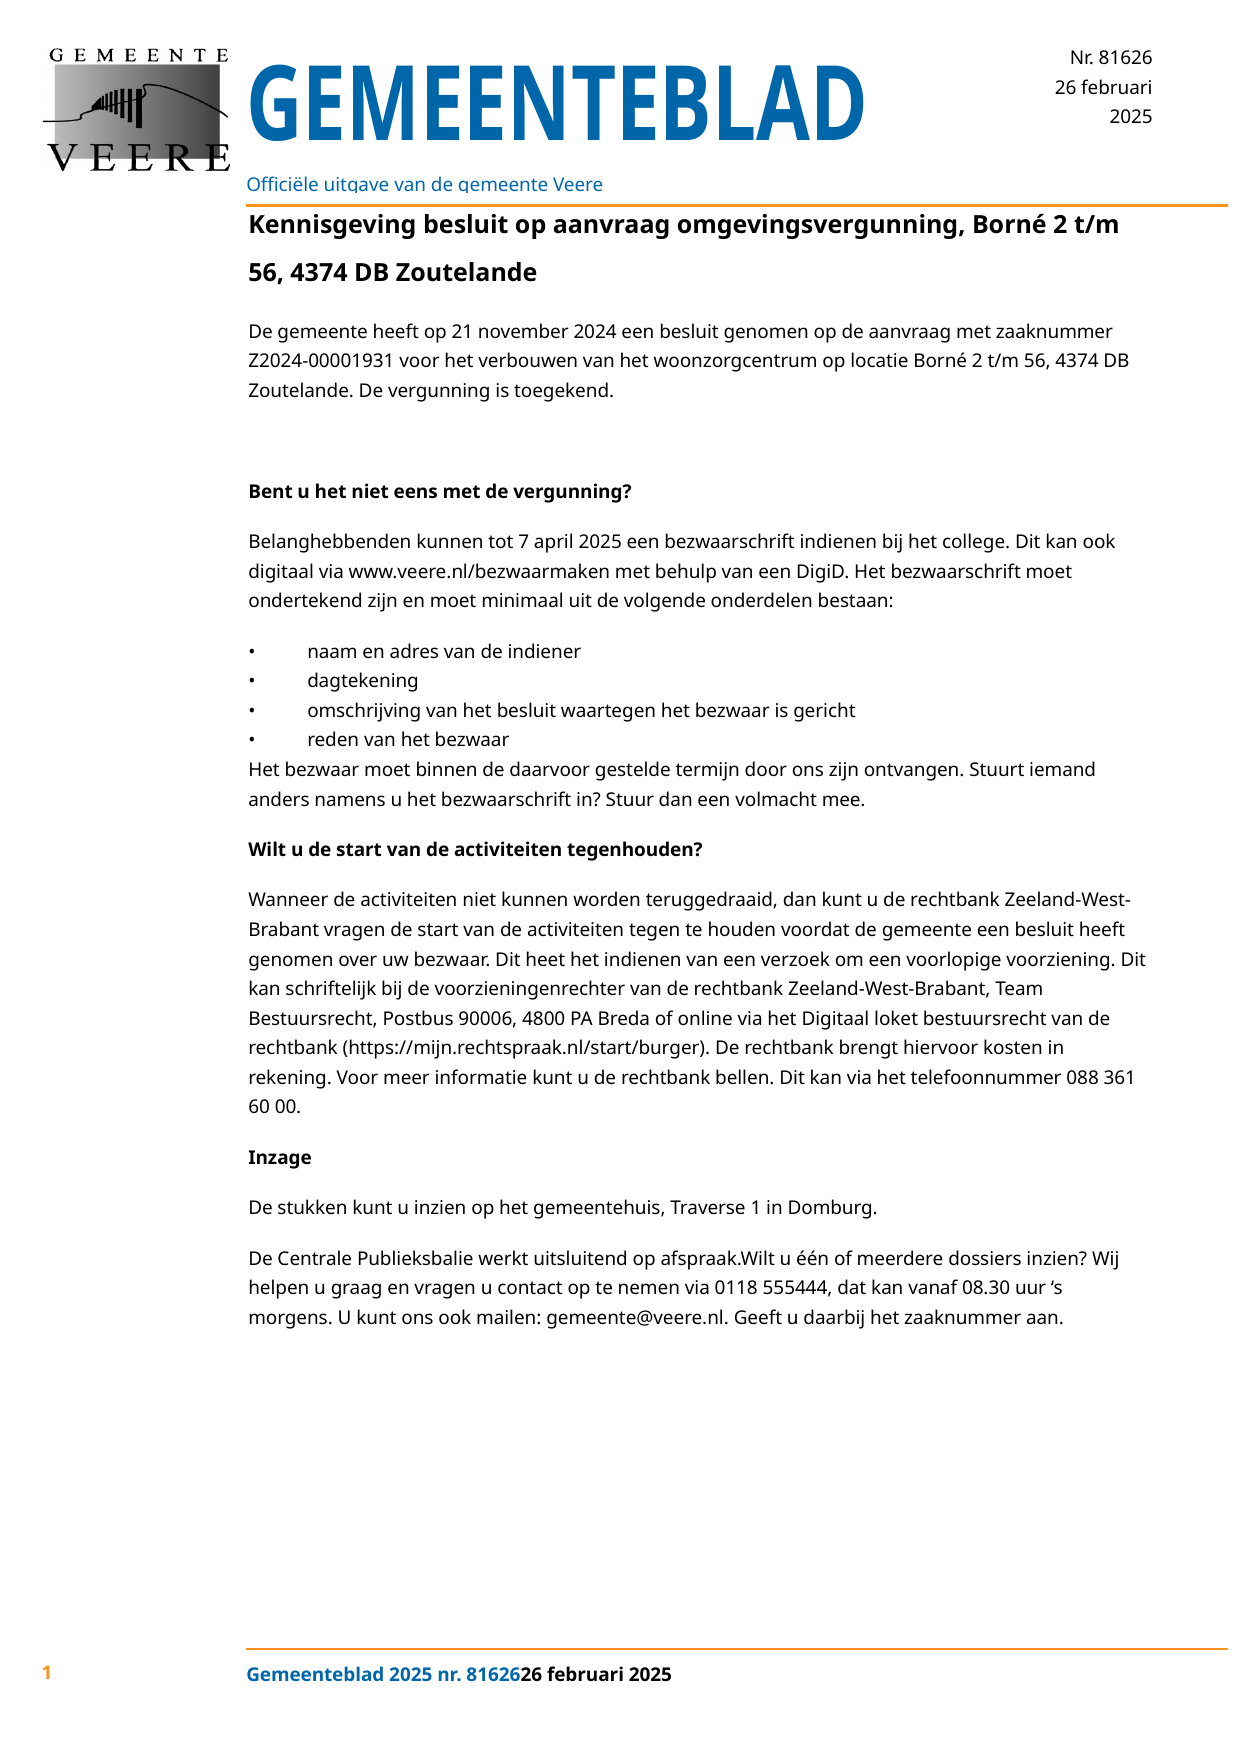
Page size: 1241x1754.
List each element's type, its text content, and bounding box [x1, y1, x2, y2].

picture [41, 47, 231, 172]
list omschrijving van het besluit waartegen het bezwaar is gericht [248, 697, 1152, 723]
text De Centrale Publieksbalie werkt uitsluitend op afspraak.Wilt u één of meerdere dossiers inzien? Wij helpen u graag en vragen u contact op te nemen via 0118 555444, dat kan vanaf 08.30 uur ‘s morgens. U kunt ons ook mailen: gemeente@veere.nl. Geeft u daarbij het zaaknummer aan. [248, 1245, 1152, 1330]
text Kennisgeving besluit op aanvraag omgevingsvergunning, Borné 2 t/m 56, 4374 DB Zoutelande [248, 207, 1152, 288]
list reden van het bezwaar [248, 727, 1152, 752]
text Wanneer de activiteiten niet kunnen worden teruggedraaid, dan kunt u de rechtbank Zeeland-West-Brabant vragen de start van de activiteiten tegen te houden voordat de gemeente een besluit heeft genomen over uw bezwaar. Dit heet het indienen van een verzoek om een voorlopige voorziening. Dit kan schriftelijk bij de voorzieningenrechter van de rechtbank Zeeland-West-Brabant, Team Bestuursrecht, Postbus 90006, 4800 PA Breda of online via het Digitaal loket bestuursrecht van de rechtbank (https://mijn.rechtspraak.nl/start/burger). De rechtbank brengt hiervoor kosten in rekening. Voor meer informatie kunt u de rechtbank bellen. Dit kan via het telefoonnummer 088 361 60 00. [248, 887, 1152, 1119]
text Belanghebbenden kunnen tot 7 april 2025 een bezwaarschrift indienen bij het college. Dit kan ook digitaal via www.veere.nl/bezwaarmaken met behulp van een DigiD. Het bezwaarschrift moet ondertekend zijn en moet minimaal uit de volgende onderdelen bestaan: [248, 528, 1152, 613]
text De gemeente heeft op 21 november 2024 een besluit genomen op de aanvraag met zaaknummer Z2024-00001931 voor het verbouwen van het woonzorgcentrum op locatie Borné 2 t/m 56, 4374 DB Zoutelande. De vergunning is toegekend. [248, 318, 1152, 403]
text Wilt u de start van de activiteiten tegenhouden? [248, 836, 1152, 862]
text Bent u het niet eens met de vergunning? [248, 478, 1152, 504]
list naam en adres van de indiener [248, 638, 1152, 664]
text De stukken kunt u inzien op het gemeentehuis, Traverse 1 in Domburg. [248, 1194, 1152, 1220]
text Het bezwaar moet binnen de daarvoor gestelde termijn door ons zijn ontvangen. Stuurt iemand anders namens u het bezwaarschrift in? Stuur dan een volmacht mee. [248, 756, 1152, 812]
list dagtekening [248, 667, 1152, 693]
text Inzage [248, 1144, 1152, 1170]
